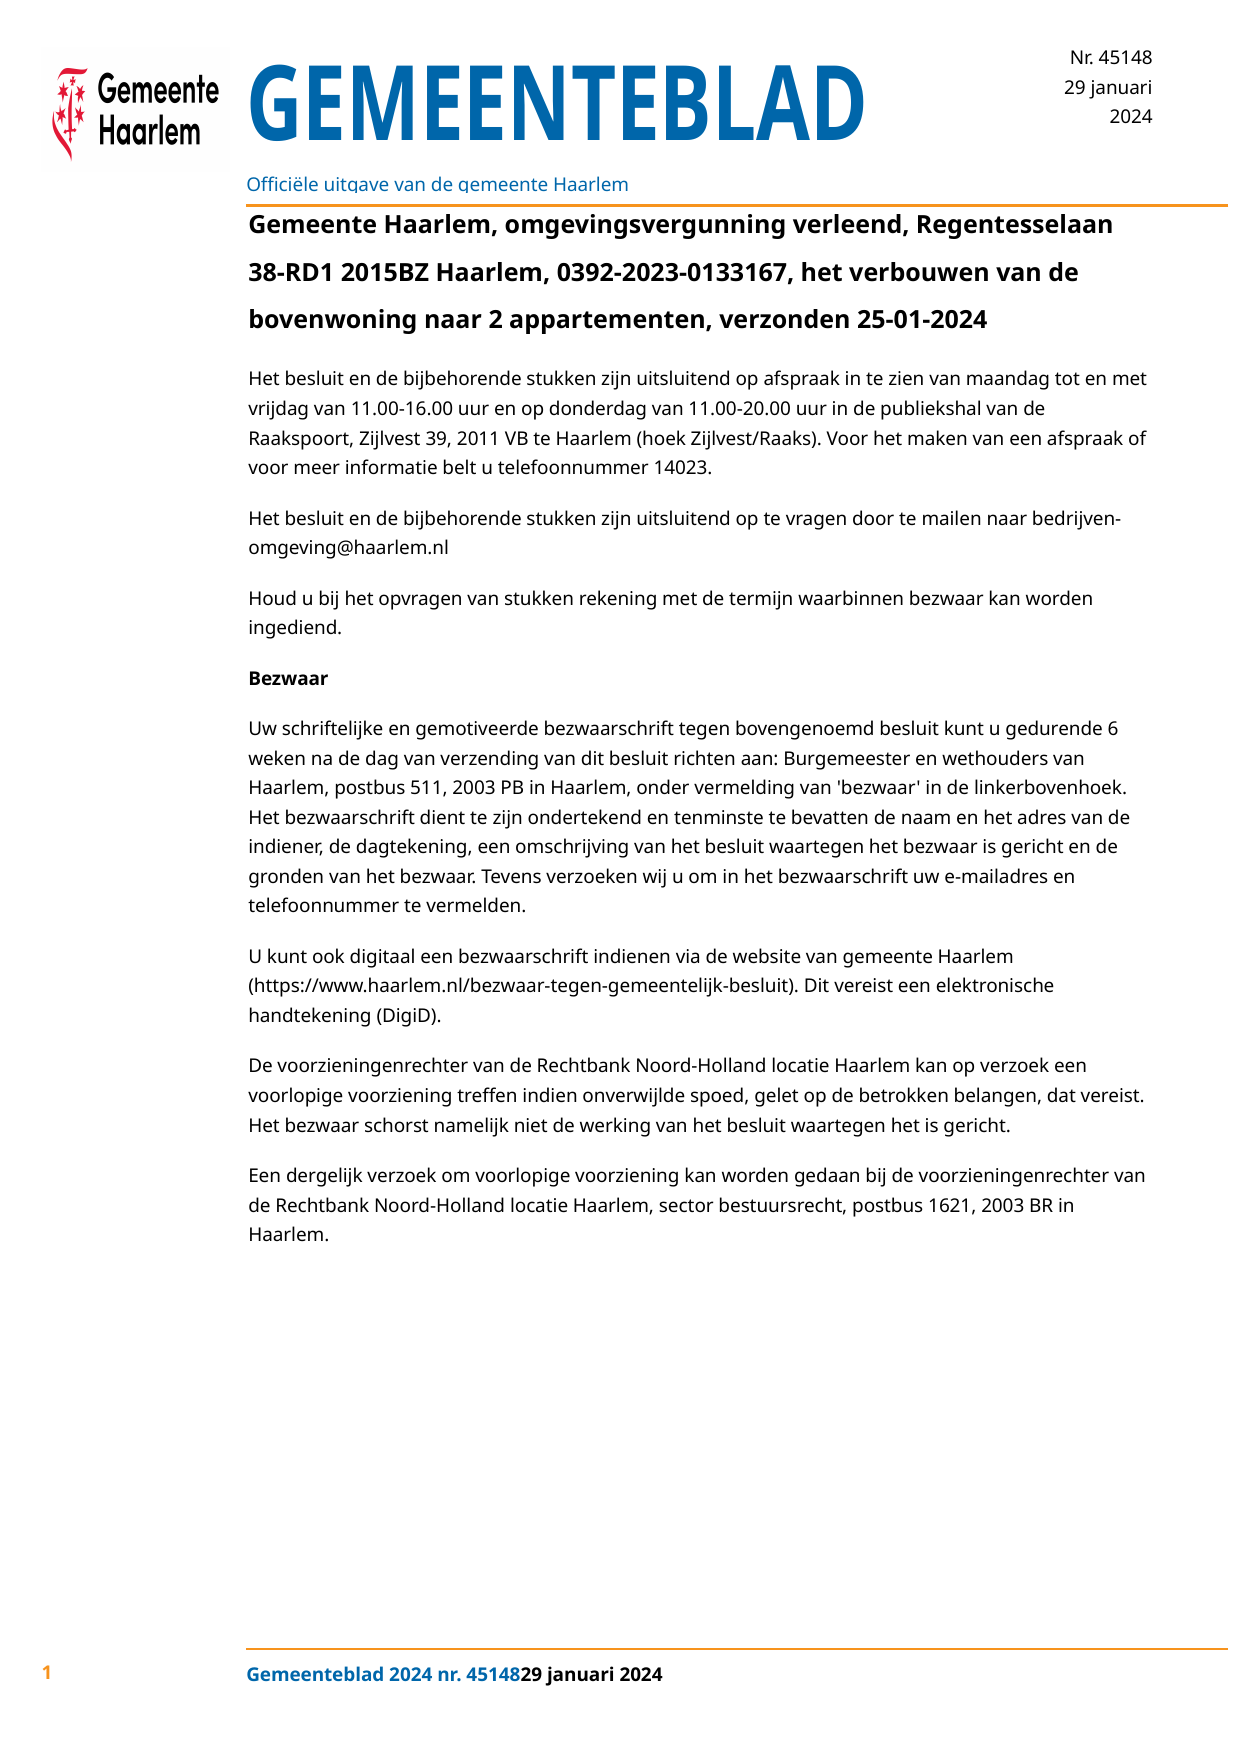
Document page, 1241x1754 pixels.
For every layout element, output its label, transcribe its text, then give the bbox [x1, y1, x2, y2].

text Bezwaar [248, 665, 1152, 690]
text Het besluit en de bijbehorende stukken zijn uitsluitend op afspraak in te zien van maandag tot en met vrijdag van 11.00-16.00 uur en op donderdag van 11.00-20.00 uur in de publiekshal van de Raakspoort, Zijlvest 39, 2011 VB te Haarlem (hoek Zijlvest/Raaks). Voor het maken van een afspraak of voor meer informatie belt u telefoonnummer 14023. [248, 366, 1152, 480]
picture [41, 47, 231, 172]
text Uw schriftelijke en gemotiveerde bezwaarschrift tegen bovengenoemd besluit kunt u gedurende 6 weken na de dag van verzending van dit besluit richten aan: Burgemeester en wethouders van Haarlem, postbus 511, 2003 PB in Haarlem, onder vermelding van 'bezwaar' in de linkerbovenhoek. Het bezwaarschrift dient te zijn ondertekend en tenminste te bevatten de naam en het adres van de indiener, de dagtekening, een omschrijving van het besluit waartegen het bezwaar is gericht en de gronden van het bezwaar. Tevens verzoeken wij u om in het bezwaarschrift uw e-mailadres en telefoonnummer te vermelden. [248, 715, 1152, 918]
text Het besluit en de bijbehorende stukken zijn uitsluitend op te vragen door te mailen naar bedrijven-omgeving@haarlem.nl [248, 505, 1152, 560]
text Een dergelijk verzoek om voorlopige voorziening kan worden gedaan bij de voorzieningenrechter van de Rechtbank Noord-Holland locatie Haarlem, sector bestuursrecht, postbus 1621, 2003 BR in Haarlem. [248, 1162, 1152, 1247]
text Houd u bij het opvragen van stukken rekening met de termijn waarbinnen bezwaar kan worden ingediend. [248, 585, 1152, 640]
text De voorzieningenrechter van de Rechtbank Noord-Holland locatie Haarlem kan op verzoek een voorlopige voorziening treffen indien onverwijlde spoed, gelet op de betrokken belangen, dat vereist. Het bezwaar schorst namelijk niet de werking van het besluit waartegen het is gericht. [248, 1053, 1152, 1137]
text Gemeente Haarlem, omgevingsvergunning verleend, Regentesselaan 38-RD1 2015BZ Haarlem, 0392-2023-0133167, het verbouwen van de bovenwoning naar 2 appartementen, verzonden 25-01-2024 [248, 207, 1152, 336]
text U kunt ook digitaal een bezwaarschrift indienen via de website van gemeente Haarlem (https://www.haarlem.nl/bezwaar-tegen-gemeentelijk-besluit). Dit vereist een elektronische handtekening (DigiD). [248, 943, 1152, 1028]
